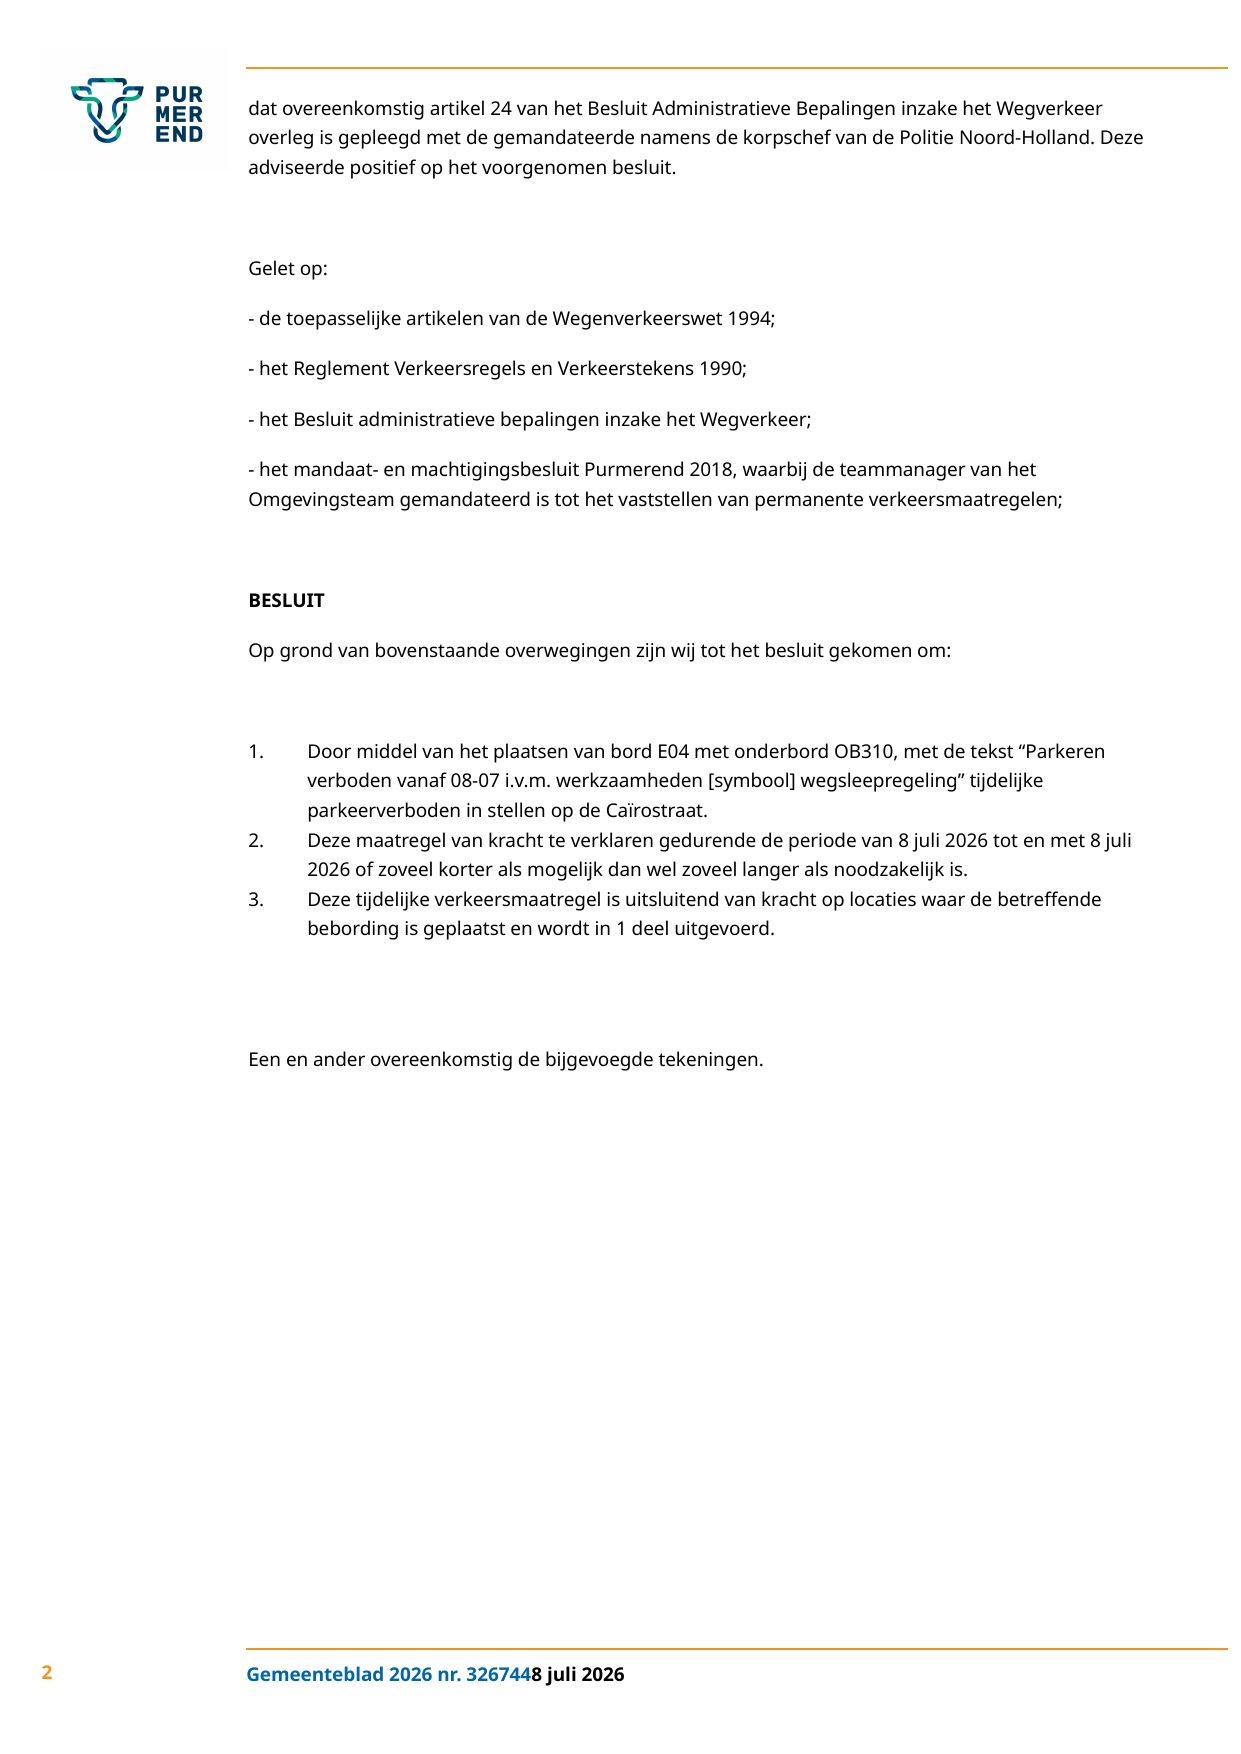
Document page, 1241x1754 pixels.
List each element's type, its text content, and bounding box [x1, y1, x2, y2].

text Op grond van bovenstaande overwegingen zijn wij tot het besluit gekomen om: [248, 637, 1152, 663]
list Deze tijdelijke verkeersmaatregel is uitsluitend van kracht op locaties waar de betreffende bebording is geplaatst en wordt in 1 deel uitgevoerd. [248, 886, 1152, 941]
list Door middel van het plaatsen van bord E04 met onderbord OB310, met de tekst “Parkeren verboden vanaf 08-07 i.v.m. werkzaamheden [symbool] wegsleepregeling” tijdelijke parkeerverboden in stellen op de Caïrostraat. [248, 738, 1152, 823]
text - de toepasselijke artikelen van de Wegenverkeerswet 1994; [248, 305, 1152, 331]
text Een en ander overeenkomstig de bijgevoegde tekeningen. [248, 1046, 1152, 1072]
text Gelet op: [248, 255, 1152, 281]
list Deze maatregel van kracht te verklaren gedurende de periode van 8 juli 2026 tot en met 8 juli 2026 of zoveel korter als mogelijk dan wel zoveel langer als noodzakelijk is. [248, 827, 1152, 882]
text - het Besluit administratieve bepalingen inzake het Wegverkeer; [248, 406, 1152, 432]
text dat overeenkomstig artikel 24 van het Besluit Administratieve Bepalingen inzake het Wegverkeer overleg is gepleegd met de gemandateerde namens de korpschef van de Politie Noord-Holland. Deze adviseerde positief op het voorgenomen besluit. [248, 95, 1152, 180]
text - het Reglement Verkeersregels en Verkeerstekens 1990; [248, 356, 1152, 381]
picture [41, 47, 231, 172]
text BESLUIT [248, 587, 1152, 613]
text - het mandaat- en machtigingsbesluit Purmerend 2018, waarbij de teammanager van het Omgevingsteam gemandateerd is tot het vaststellen van permanente verkeersmaatregelen; [248, 456, 1152, 512]
